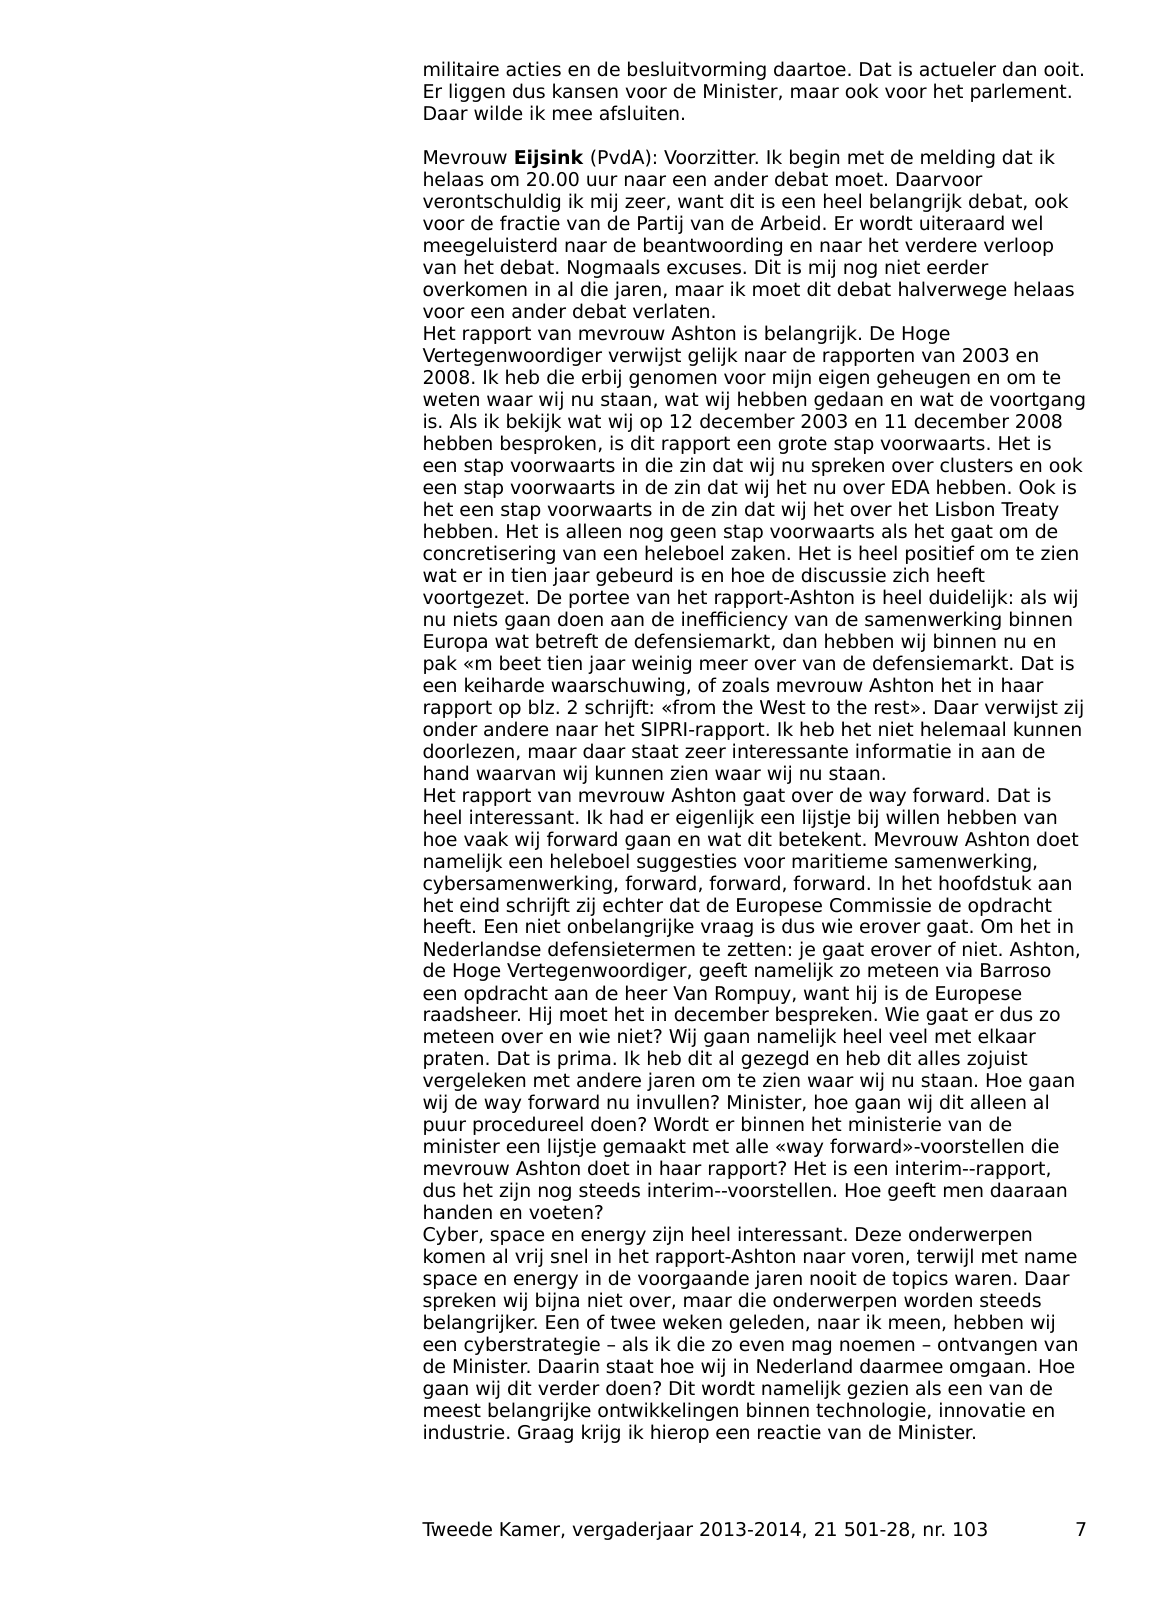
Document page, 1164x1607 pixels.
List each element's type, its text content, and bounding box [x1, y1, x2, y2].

text Mevrouw Eijsink (PvdA): Voorzitter. Ik begin met de melding dat ik helaas om 20.00 uur naar een ander debat moet. Daarvoor verontschuldig ik mij zeer, want dit is een heel belangrijk debat, ook voor de fractie van de Partij van de Arbeid. Er wordt uiteraard wel meegeluisterd naar de beantwoording en naar het verdere verloop van het debat. Nogmaals excuses. Dit is mij nog niet eerder overkomen in al die jaren, maar ik moet dit debat halverwege helaas voor een ander debat verlaten. [422, 147, 1087, 323]
text militaire acties en de besluitvorming daartoe. Dat is actueler dan ooit. Er liggen dus kansen voor de Minister, maar ook voor het parlement. Daar wilde ik mee afsluiten. [422, 59, 1087, 125]
text Het rapport van mevrouw Ashton is belangrijk. De Hoge Vertegenwoordiger verwijst gelijk naar de rapporten van 2003 en 2008. Ik heb die erbij genomen voor mijn eigen geheugen en om te weten waar wij nu staan, wat wij hebben gedaan en wat de voortgang is. Als ik bekijk wat wij op 12 december 2003 en 11 december 2008 hebben besproken, is dit rapport een grote stap voorwaarts. Het is een stap voorwaarts in die zin dat wij nu spreken over clusters en ook een stap voorwaarts in de zin dat wij het nu over EDA hebben. Ook is het een stap voorwaarts in de zin dat wij het over het Lisbon Treaty hebben. Het is alleen nog geen stap voorwaarts als het gaat om de concretisering van een heleboel zaken. Het is heel positief om te zien wat er in tien jaar gebeurd is en hoe de discussie zich heeft voortgezet. De portee van het rapport-Ashton is heel duidelijk: als wij nu niets gaan doen aan de inefficiency van de samenwerking binnen Europa wat betreft de defensiemarkt, dan hebben wij binnen nu en pak «m beet tien jaar weinig meer over van de defensiemarkt. Dat is een keiharde waarschuwing, of zoals mevrouw Ashton het in haar rapport op blz. 2 schrijft: «from the West to the rest». Daar verwijst zij onder andere naar het SIPRI-rapport. Ik heb het niet helemaal kunnen doorlezen, maar daar staat zeer interessante informatie in aan de hand waarvan wij kunnen zien waar wij nu staan. [422, 323, 1087, 784]
text Het rapport van mevrouw Ashton gaat over de way forward. Dat is heel interessant. Ik had er eigenlijk een lijstje bij willen hebben van hoe vaak wij forward gaan en wat dit betekent. Mevrouw Ashton doet namelijk een heleboel suggesties voor maritieme samenwerking, cybersamenwerking, forward, forward, forward. In het hoofdstuk aan het eind schrijft zij echter dat de Europese Commissie de opdracht heeft. Een niet onbelangrijke vraag is dus wie erover gaat. Om het in Nederlandse defensietermen te zetten: je gaat erover of niet. Ashton, de Hoge Vertegenwoordiger, geeft namelijk zo meteen via Barroso een opdracht aan de heer Van Rompuy, want hij is de Europese raadsheer. Hij moet het in december bespreken. Wie gaat er dus zo meteen over en wie niet? Wij gaan namelijk heel veel met elkaar praten. Dat is prima. Ik heb dit al gezegd en heb dit alles zojuist vergeleken met andere jaren om te zien waar wij nu staan. Hoe gaan wij de way forward nu invullen? Minister, hoe gaan wij dit alleen al puur procedureel doen? Wordt er binnen het ministerie van de minister een lijstje gemaakt met alle «way forward»-voorstellen die mevrouw Ashton doet in haar rapport? Het is een interim--rapport, dus het zijn nog steeds interim--voorstellen. Hoe geeft men daaraan handen en voeten? [422, 784, 1087, 1224]
text Cyber, space en energy zijn heel interessant. Deze onderwerpen komen al vrij snel in het rapport-Ashton naar voren, terwijl met name space en energy in de voorgaande jaren nooit de topics waren. Daar spreken wij bijna niet over, maar die onderwerpen worden steeds belangrijker. Een of twee weken geleden, naar ik meen, hebben wij een cyberstrategie – als ik die zo even mag noemen – ontvangen van de Minister. Daarin staat hoe wij in Nederland daarmee omgaan. Hoe gaan wij dit verder doen? Dit wordt namelijk gezien als een van de meest belangrijke ontwikkelingen binnen technologie, innovatie en industrie. Graag krijg ik hierop een reactie van de Minister. [422, 1224, 1087, 1444]
